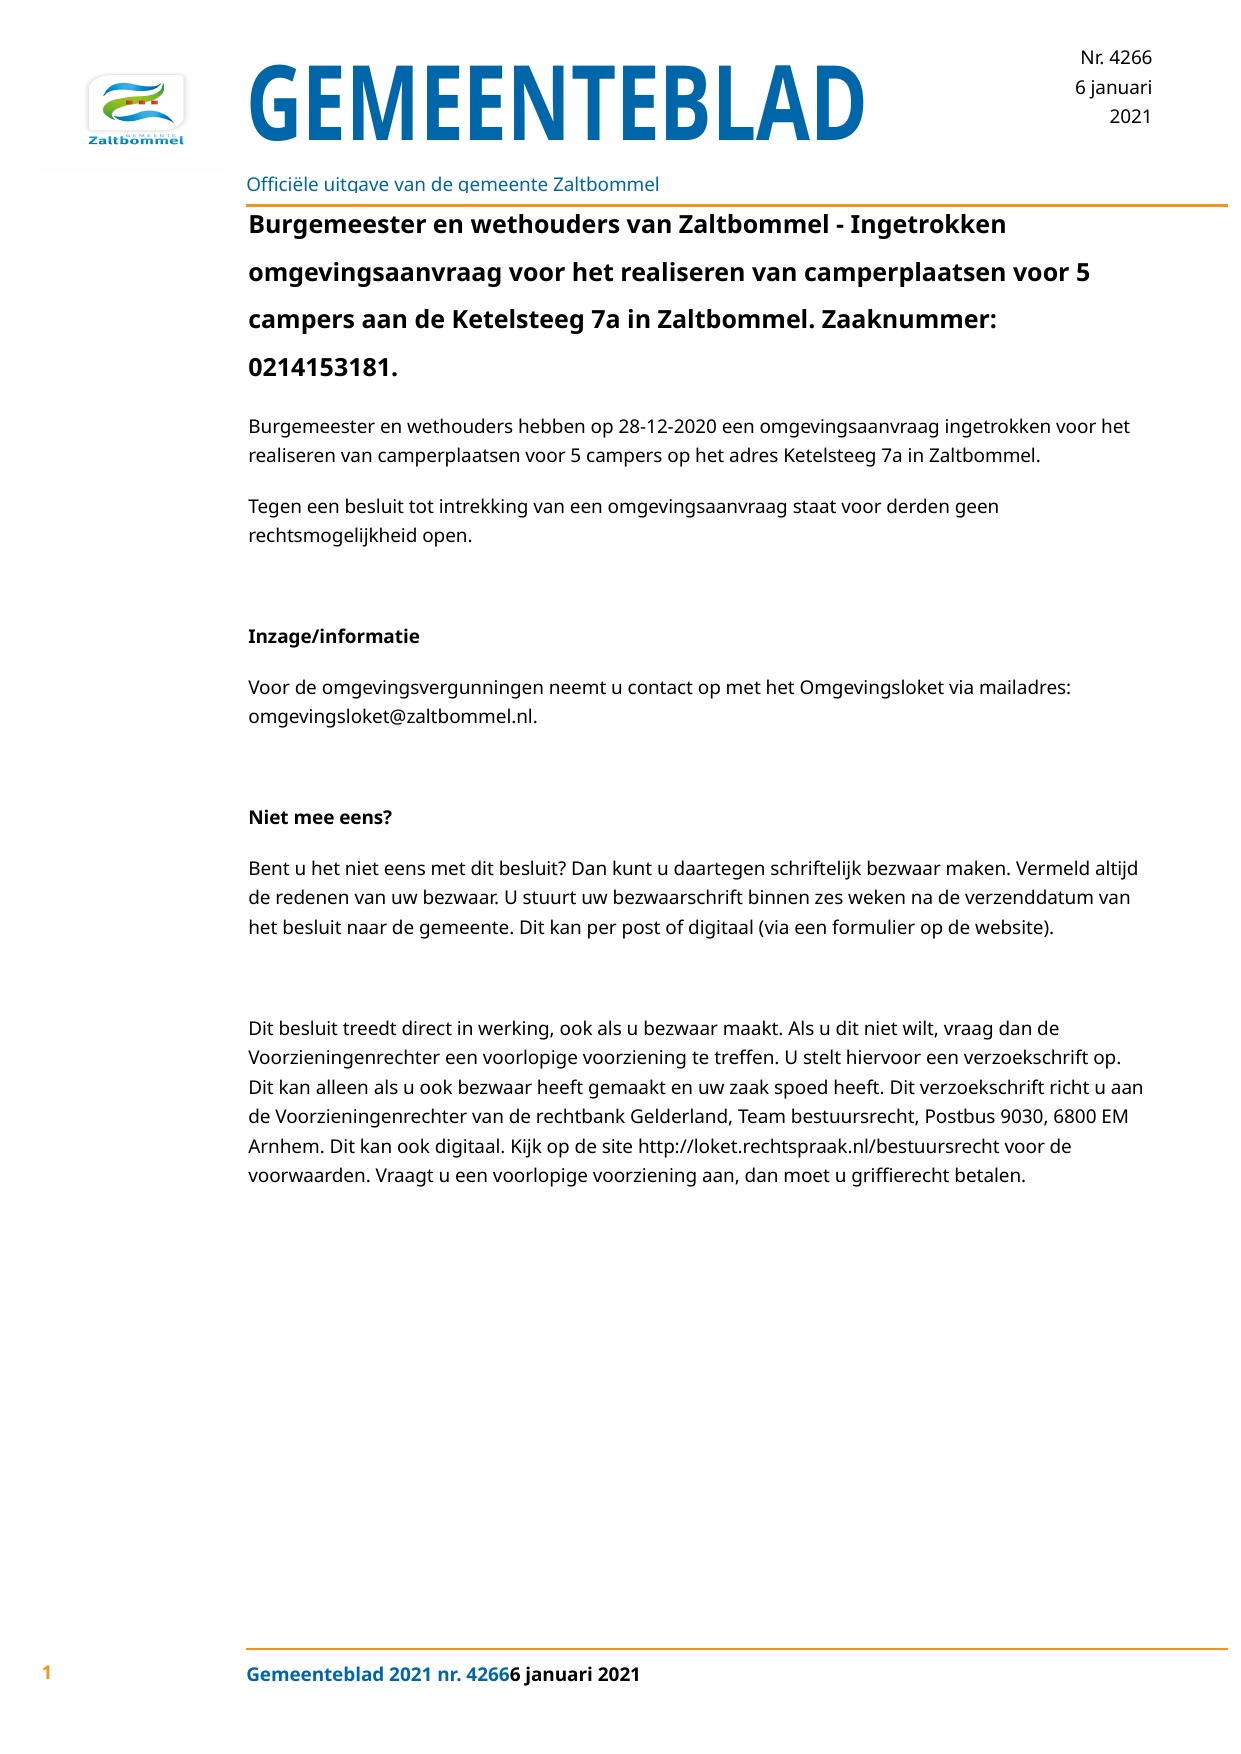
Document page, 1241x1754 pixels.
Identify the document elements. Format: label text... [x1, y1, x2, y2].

text Bent u het niet eens met dit besluit? Dan kunt u daartegen schriftelijk bezwaar maken. Vermeld altijd de redenen van uw bezwaar. U stuurt uw bezwaarschrift binnen zes weken na de verzenddatum van het besluit naar de gemeente. Dit kan per post of digitaal (via een formulier op de website). [248, 855, 1152, 940]
text Dit besluit treedt direct in werking, ook als u bezwaar maakt. Als u dit niet wilt, vraag dan de Voorzieningenrechter een voorlopige voorziening te treffen. U stelt hiervoor een verzoekschrift op. Dit kan alleen als u ook bezwaar heeft gemaakt en uw zaak spoed heeft. Dit verzoekschrift richt u aan de Voorzieningenrechter van de rechtbank Gelderland, Team bestuursrecht, Postbus 9030, 6800 EM Arnhem. Dit kan ook digitaal. Kijk op de site http://loket.rechtspraak.nl/bestuursrecht voor de voorwaarden. Vraagt u een voorlopige voorziening aan, dan moet u griffierecht betalen. [248, 1015, 1152, 1188]
picture [41, 47, 231, 172]
text Burgemeester en wethouders van Zaltbommel - Ingetrokken omgevingsaanvraag voor het realiseren van camperplaatsen voor 5 campers aan de Ketelsteeg 7a in Zaltbommel. Zaaknummer: 0214153181. [248, 207, 1152, 384]
text Voor de omgevingsvergunningen neemt u contact op met het Omgevingsloket via mailadres: omgevingsloket@zaltbommel.nl. [248, 674, 1152, 729]
text Niet mee eens? [248, 804, 1152, 830]
text Tegen een besluit tot intrekking van een omgevingsaanvraag staat voor derden geen rechtsmogelijkheid open. [248, 493, 1152, 548]
text Inzage/informatie [248, 623, 1152, 649]
text Burgemeester en wethouders hebben op 28-12-2020 een omgevingsaanvraag ingetrokken voor het realiseren van camperplaatsen voor 5 campers op het adres Ketelsteeg 7a in Zaltbommel. [248, 413, 1152, 468]
